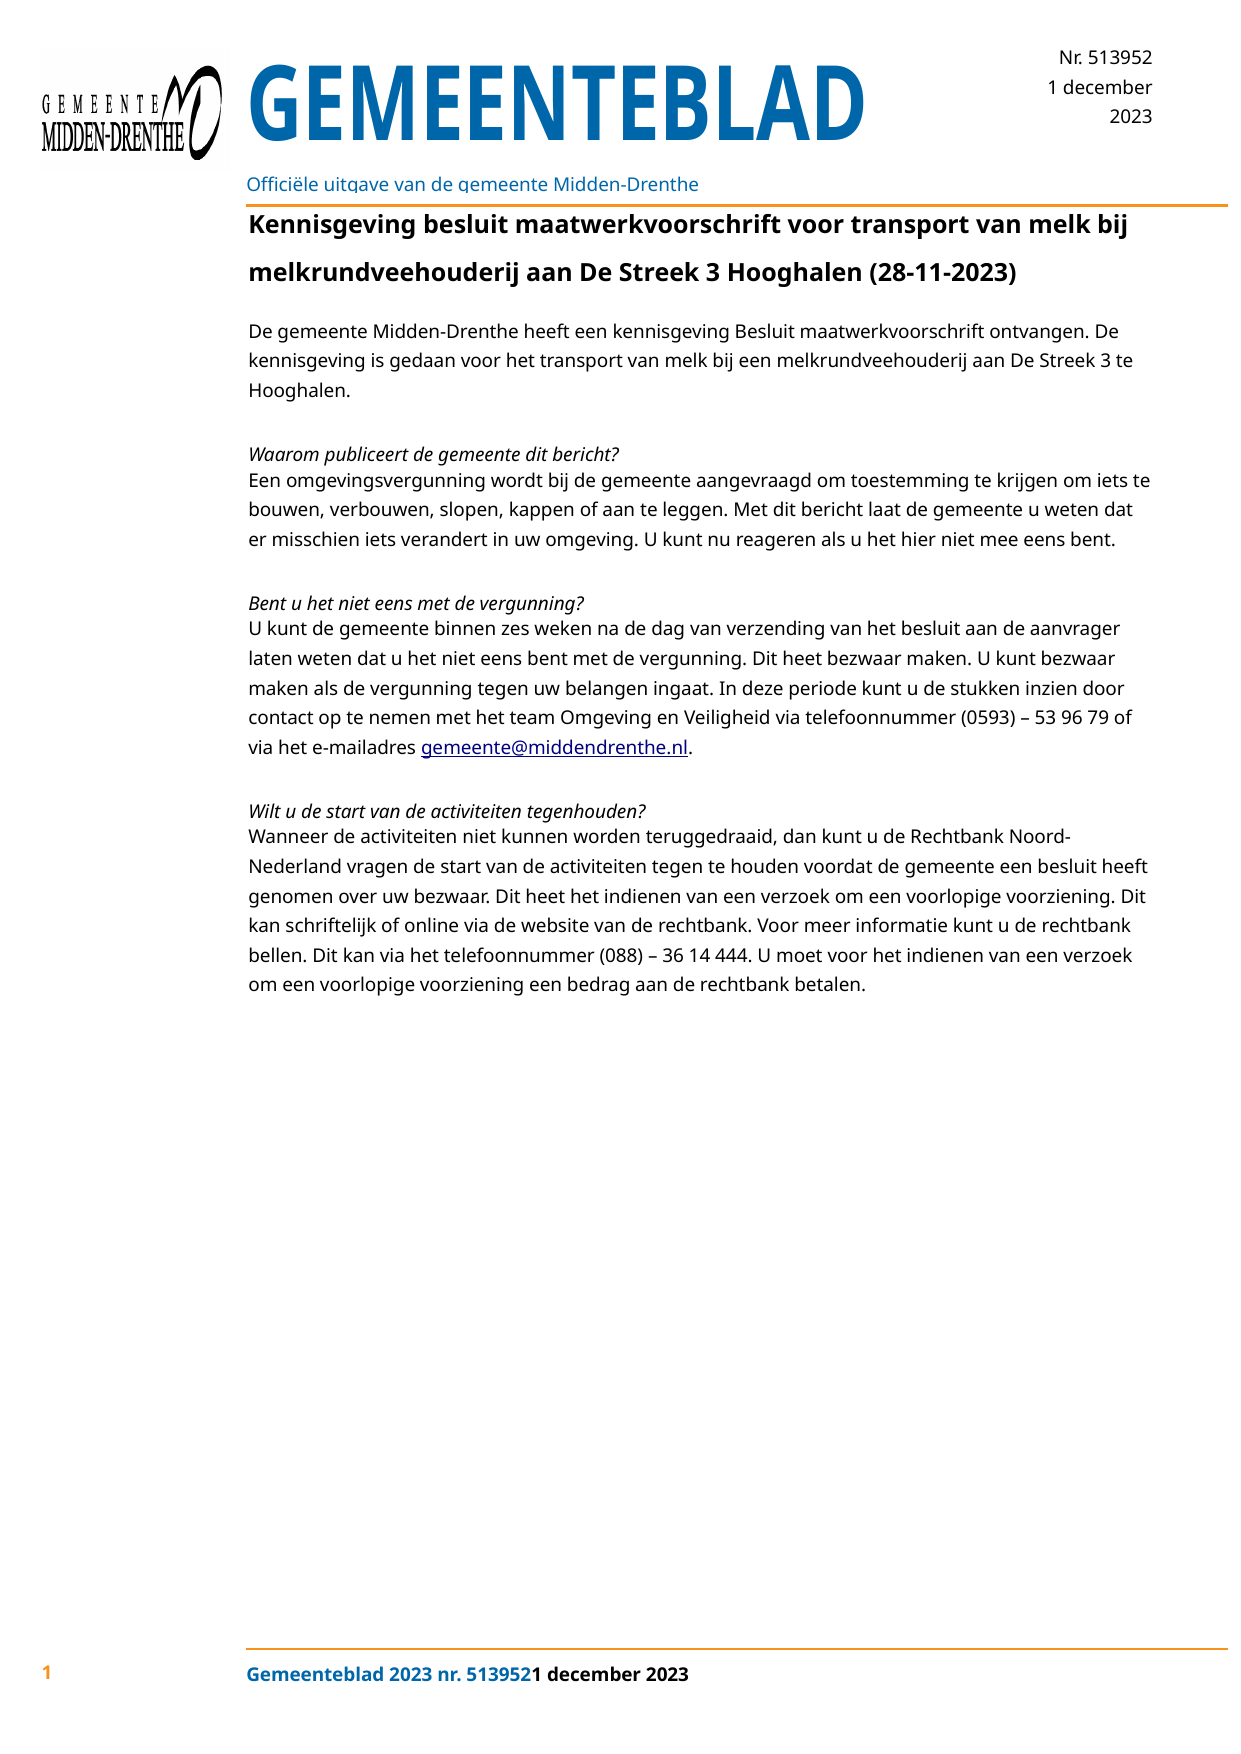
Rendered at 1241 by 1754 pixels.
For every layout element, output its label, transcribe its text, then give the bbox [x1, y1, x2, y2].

text Bent u het niet eens met de vergunning? [248, 590, 1152, 616]
text Wanneer de activiteiten niet kunnen worden teruggedraaid, dan kunt u de Rechtbank Noord-Nederland vragen de start van de activiteiten tegen te houden voordat de gemeente een besluit heeft genomen over uw bezwaar. Dit heet het indienen van een verzoek om een voorlopige voorziening. Dit kan schriftelijk of online via de website van de rechtbank. Voor meer informatie kunt u de rechtbank bellen. Dit kan via het telefoonnummer (088) – 36 14 444. U moet voor het indienen van een verzoek om een voorlopige voorziening een bedrag aan de rechtbank betalen. [248, 824, 1152, 997]
text Kennisgeving besluit maatwerkvoorschrift voor transport van melk bij melkrundveehouderij aan De Streek 3 Hooghalen (28-11-2023) [248, 207, 1152, 288]
picture [41, 47, 231, 172]
text Een omgevingsvergunning wordt bij de gemeente aangevraagd om toestemming te krijgen om iets te bouwen, verbouwen, slopen, kappen of aan te leggen. Met dit bericht laat de gemeente u weten dat er misschien iets verandert in uw omgeving. U kunt nu reageren als u het hier niet mee eens bent. [248, 467, 1152, 552]
text Wilt u de start van de activiteiten tegenhouden? [248, 798, 1152, 824]
text U kunt de gemeente binnen zes weken na de dag van verzending van het besluit aan de aanvrager laten weten dat u het niet eens bent met de vergunning. Dit heet bezwaar maken. U kunt bezwaar maken als de vergunning tegen uw belangen ingaat. In deze periode kunt u de stukken inzien door contact op te nemen met het team Omgeving en Veiligheid via telefoonnummer (0593) – 53 96 79 of via het e-mailadres gemeente@middendrenthe.nl. [248, 616, 1152, 760]
text Waarom publiceert de gemeente dit bericht? [248, 441, 1152, 467]
text De gemeente Midden-Drenthe heeft een kennisgeving Besluit maatwerkvoorschrift ontvangen. De kennisgeving is gedaan voor het transport van melk bij een melkrundveehouderij aan De Streek 3 te Hooghalen. [248, 318, 1152, 403]
